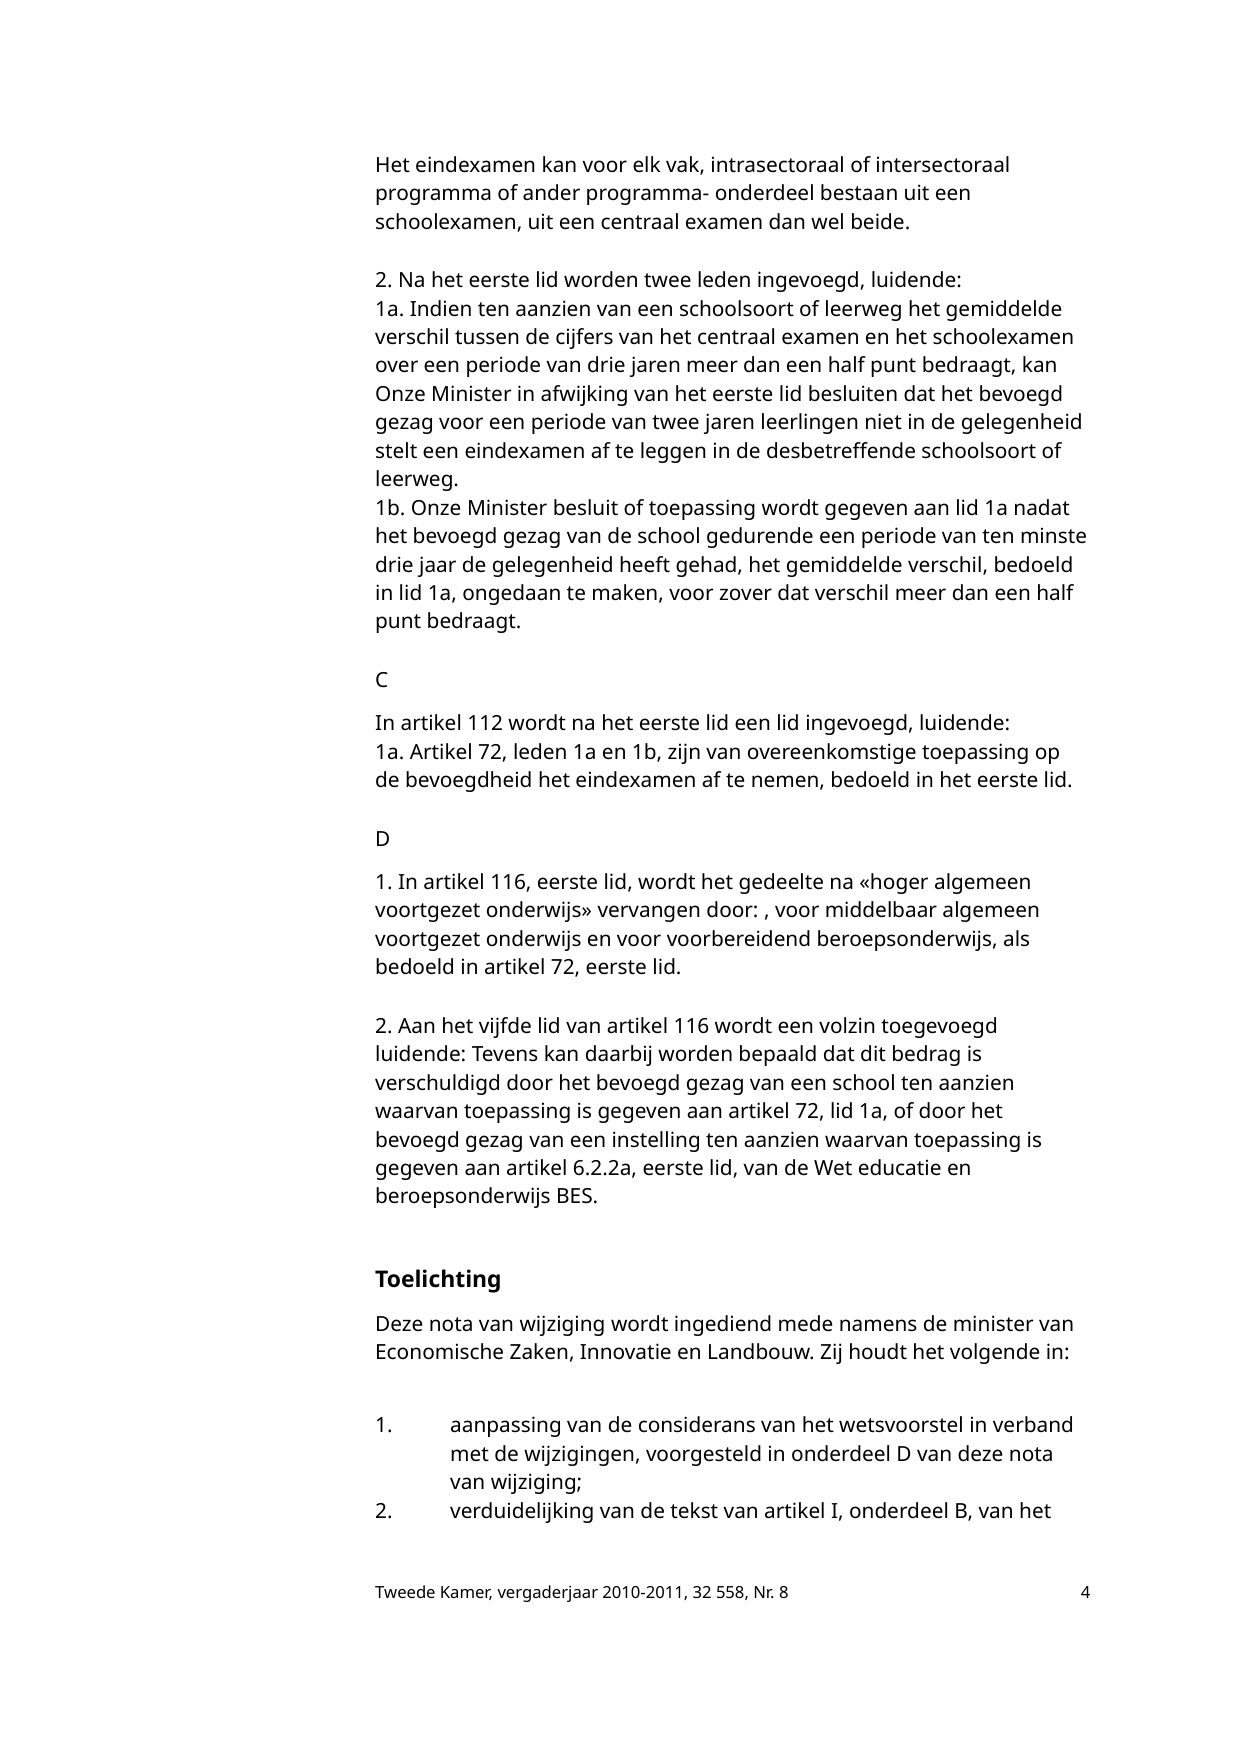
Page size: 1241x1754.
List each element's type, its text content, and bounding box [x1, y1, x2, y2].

text 2. Aan het vijfde lid van artikel 116 wordt een volzin toegevoegd luidende: Tevens kan daarbij worden bepaald dat dit bedrag is verschuldigd door het bevoegd gezag van een school ten aanzien waarvan toepassing is gegeven aan artikel 72, lid 1a, of door het bevoegd gezag van een instelling ten aanzien waarvan toepassing is gegeven aan artikel 6.2.2a, eerste lid, van de Wet educatie en beroepsonderwijs BES. [375, 1011, 1090, 1210]
text Het eindexamen kan voor elk vak, intrasectoraal of intersectoraal programma of ander programma- onderdeel bestaan uit een schoolexamen, uit een centraal examen dan wel beide. [375, 150, 1090, 235]
text C [375, 665, 1090, 693]
text 1. In artikel 116, eerste lid, wordt het gedeelte na «hoger algemeen voortgezet onderwijs» vervangen door: , voor middelbaar algemeen voortgezet onderwijs en voor voorbereidend beroepsonderwijs, als bedoeld in artikel 72, eerste lid. [375, 867, 1090, 981]
text 1a. Indien ten aanzien van een schoolsoort of leerweg het gemiddelde verschil tussen de cijfers van het centraal examen en het schoolexamen over een periode van drie jaren meer dan een half punt bedraagt, kan Onze Minister in afwijking van het eerste lid besluiten dat het bevoegd gezag voor een periode van twee jaren leerlingen niet in de gelegenheid stelt een eindexamen af te leggen in de desbetreffende schoolsoort of leerweg. [375, 294, 1090, 493]
subtitle Toelichting [375, 1262, 1090, 1294]
text D [375, 824, 1090, 852]
text In artikel 112 wordt na het eerste lid een lid ingevoegd, luidende: [375, 708, 1090, 737]
text Deze nota van wijziging wordt ingediend mede namens de minister van Economische Zaken, Innovatie en Landbouw. Zij houdt het volgende in: [375, 1309, 1090, 1366]
text 2. Na het eerste lid worden twee leden ingevoegd, luidende: [375, 265, 1090, 294]
text 1a. Artikel 72, leden 1a en 1b, zijn van overeenkomstige toepassing op de bevoegdheid het eindexamen af te nemen, bedoeld in het eerste lid. [375, 737, 1090, 794]
text 1b. Onze Minister besluit of toepassing wordt gegeven aan lid 1a nadat het bevoegd gezag van de school gedurende een periode van ten minste drie jaar de gelegenheid heeft gehad, het gemiddelde verschil, bedoeld in lid 1a, ongedaan te maken, voor zover dat verschil meer dan een half punt bedraagt. [375, 493, 1090, 635]
list aanpassing van de considerans van het wetsvoorstel in verband met de wijzigingen, voorgesteld in onderdeel D van deze nota van wijziging; [375, 1411, 1090, 1496]
list verduidelijking van de tekst van artikel I, onderdeel B, van het [375, 1496, 1090, 1524]
